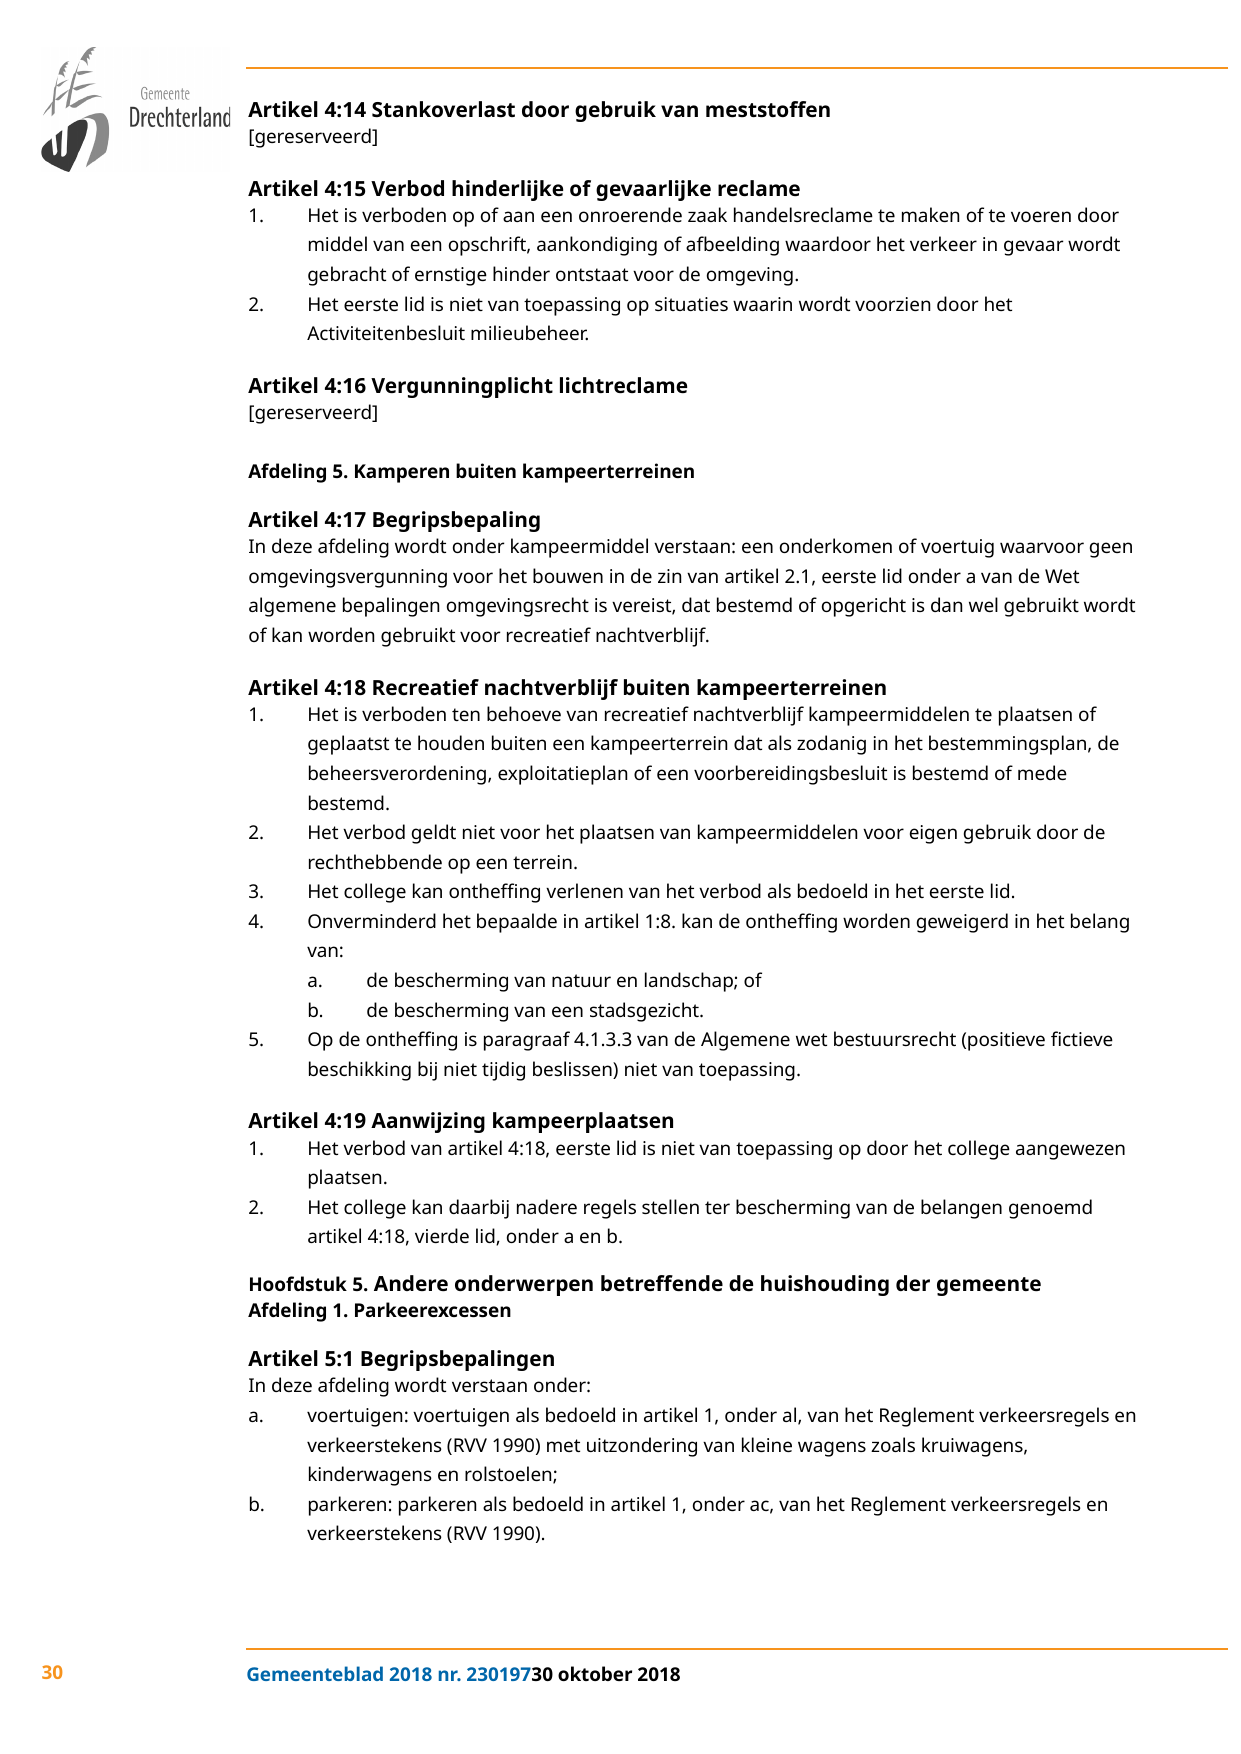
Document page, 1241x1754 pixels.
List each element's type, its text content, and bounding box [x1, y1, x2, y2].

text Afdeling 1. Parkeerexcessen [248, 1298, 1152, 1323]
text In deze afdeling wordt verstaan onder: [248, 1373, 1152, 1398]
list Onverminderd het bepaalde in artikel 1:8. kan de ontheffing worden geweigerd in het belang van: [248, 908, 1152, 963]
picture [41, 47, 231, 172]
list Op de ontheffing is paragraaf 4.1.3.3 van de Algemene wet bestuursrecht (positieve fictieve beschikking bij niet tijdig beslissen) niet van toepassing. [248, 1026, 1152, 1082]
list Het eerste lid is niet van toepassing op situaties waarin wordt voorzien door het Activiteitenbesluit milieubeheer. [248, 291, 1152, 346]
text [gereserveerd] [248, 123, 1152, 149]
text Artikel 4:19 Aanwijzing kampeerplaatsen [248, 1106, 1152, 1135]
text Artikel 4:18 Recreatief nachtverblijf buiten kampeerterreinen [248, 673, 1152, 701]
list Het verbod van artikel 4:18, eerste lid is niet van toepassing op door het college aangewezen plaatsen. [248, 1135, 1152, 1190]
list voertuigen: voertuigen als bedoeld in artikel 1, onder al, van het Reglement verkeersregels en verkeerstekens (RVV 1990) met uitzondering van kleine wagens zoals kruiwagens, kinderwagens en rolstoelen; [248, 1402, 1152, 1487]
list Het is verboden ten behoeve van recreatief nachtverblijf kampeermiddelen te plaatsen of geplaatst te houden buiten een kampeerterrein dat als zodanig in het bestemmingsplan, de beheersverordening, exploitatieplan of een voorbereidingsbesluit is bestemd of mede bestemd. [248, 701, 1152, 816]
text In deze afdeling wordt onder kampeermiddel verstaan: een onderkomen of voertuig waarvoor geen omgevingsvergunning voor het bouwen in de zin van artikel 2.1, eerste lid onder a van de Wet algemene bepalingen omgevingsrecht is vereist, dat bestemd of opgericht is dan wel gebruikt wordt of kan worden gebruikt voor recreatief nachtverblijf. [248, 533, 1152, 648]
text Artikel 4:14 Stankoverlast door gebruik van meststoffen [248, 95, 1152, 123]
list Het college kan daarbij nadere regels stellen ter bescherming van de belangen genoemd artikel 4:18, vierde lid, onder a en b. [248, 1194, 1152, 1249]
list Het is verboden op of aan een onroerende zaak handelsreclame te maken of te voeren door middel van een opschrift, aankondiging of afbeelding waardoor het verkeer in gevaar wordt gebracht of ernstige hinder ontstaat voor de omgeving. [248, 202, 1152, 287]
list Het verbod geldt niet voor het plaatsen van kampeermiddelen voor eigen gebruik door de rechthebbende op een terrein. [248, 819, 1152, 875]
list parkeren: parkeren als bedoeld in artikel 1, onder ac, van het Reglement verkeersregels en verkeerstekens (RVV 1990). [248, 1491, 1152, 1546]
text [gereserveerd] [248, 399, 1152, 425]
text Artikel 4:16 Vergunningplicht lichtreclame [248, 371, 1152, 399]
text Artikel 4:15 Verbod hinderlijke of gevaarlijke reclame [248, 174, 1152, 202]
text Hoofdstuk 5. Andere onderwerpen betreffende de huishouding der gemeente [248, 1269, 1152, 1298]
text Artikel 4:17 Begripsbepaling [248, 505, 1152, 533]
text Artikel 5:1 Begripsbepalingen [248, 1344, 1152, 1373]
list Het college kan ontheffing verlenen van het verbod als bedoeld in het eerste lid. [248, 878, 1152, 904]
text Afdeling 5. Kamperen buiten kampeerterreinen [248, 458, 1152, 484]
list de bescherming van een stadsgezicht. [307, 997, 1152, 1023]
list de bescherming van natuur en landschap; of [307, 967, 1152, 993]
